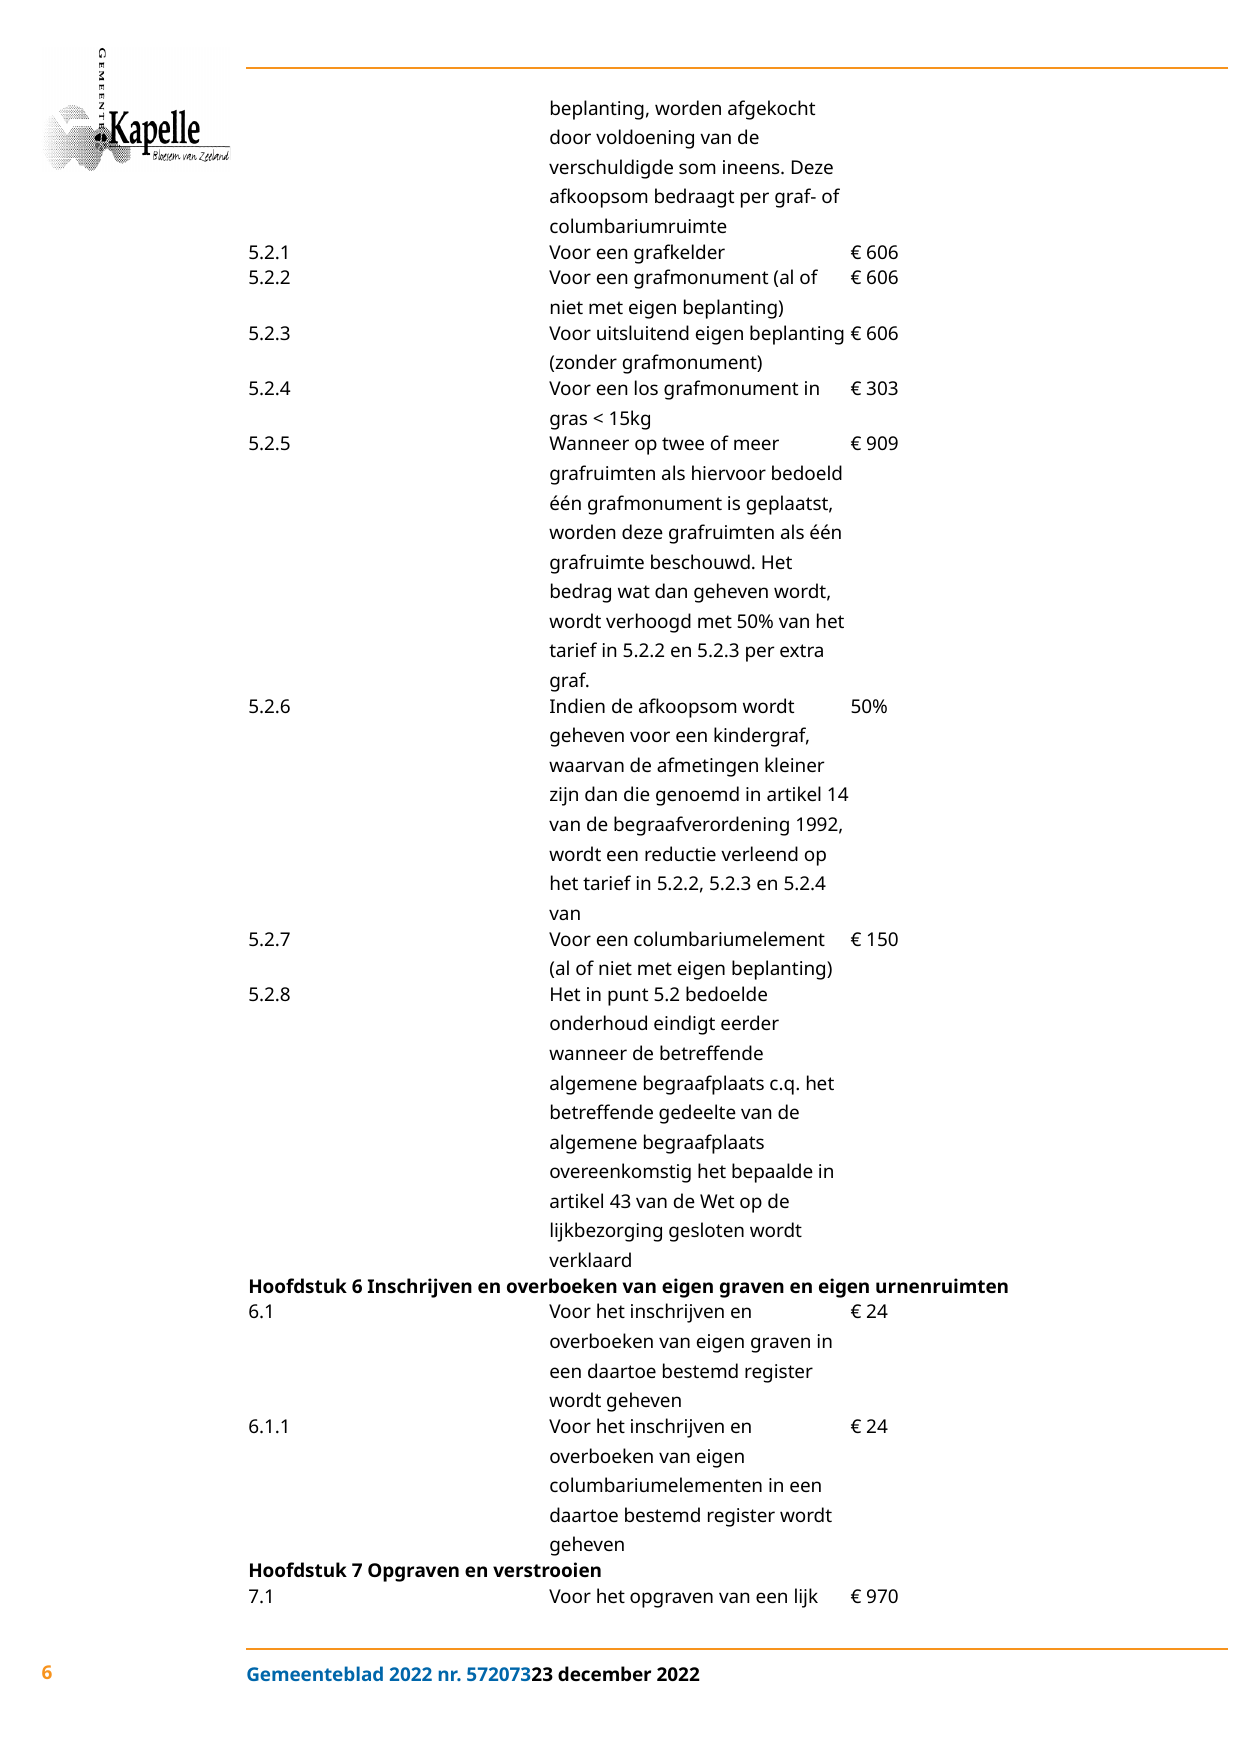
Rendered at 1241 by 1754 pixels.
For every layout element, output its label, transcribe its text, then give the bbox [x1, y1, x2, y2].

table_cell 6.1 [248, 1299, 549, 1413]
table_cell Hoofdstuk 6 Inschrijven en overboeken van eigen graven en eigen urnenruimten [248, 1273, 1152, 1299]
table_cell [850, 95, 1152, 239]
table_cell € 303 [850, 375, 1152, 431]
table_cell € 909 [850, 431, 1152, 693]
table_cell Voor een los grafmonument in gras < 15kg [549, 375, 850, 431]
table_cell € 150 [850, 926, 1152, 981]
table_cell [248, 95, 549, 239]
table_cell 5.2.5 [248, 431, 549, 693]
table_cell 50% [850, 693, 1152, 926]
table_cell [850, 981, 1152, 1273]
table_cell 6.1.1 [248, 1413, 549, 1557]
table_cell Voor een grafkelder [549, 239, 850, 264]
table_cell 5.2.6 [248, 693, 549, 926]
table_cell € 24 [850, 1413, 1152, 1557]
table_cell 5.2.1 [248, 239, 549, 264]
table_cell € 970 [850, 1583, 1152, 1609]
table_cell Het in punt 5.2 bedoelde onderhoud eindigt eerder wanneer de betreffende algemene begraafplaats c.q. het betreffende gedeelte van de algemene begraafplaats overeenkomstig het bepaalde in artikel 43 van de Wet op de lijkbezorging gesloten wordt verklaard [549, 981, 850, 1273]
picture [41, 47, 231, 172]
table_cell 5.2.2 [248, 265, 549, 320]
table_cell Wanneer op twee of meer grafruimten als hiervoor bedoeld één grafmonument is geplaatst, worden deze grafruimten als één grafruimte beschouwd. Het bedrag wat dan geheven wordt, wordt verhoogd met 50% van het tarief in 5.2.2 en 5.2.3 per extra graf. [549, 431, 850, 693]
table_cell 5.2.8 [248, 981, 549, 1273]
table_cell € 606 [850, 320, 1152, 375]
table_cell 5.2.7 [248, 926, 549, 981]
table_cell Hoofdstuk 7 Opgraven en verstrooien [248, 1557, 1152, 1583]
table_cell € 24 [850, 1299, 1152, 1413]
table_cell Voor het inschrijven en overboeken van eigen columbariumelementen in een daartoe bestemd register wordt geheven [549, 1413, 850, 1557]
table_cell Indien de afkoopsom wordt geheven voor een kindergraf, waarvan de afmetingen kleiner zijn dan die genoemd in artikel 14 van de begraafverordening 1992, wordt een reductie verleend op het tarief in 5.2.2, 5.2.3 en 5.2.4 van [549, 693, 850, 926]
table_cell Voor het opgraven van een lijk [549, 1583, 850, 1609]
table_cell € 606 [850, 239, 1152, 264]
table_cell 5.2.4 [248, 375, 549, 431]
table_cell 5.2.3 [248, 320, 549, 375]
table_cell Voor een columbariumelement (al of niet met eigen beplanting) [549, 926, 850, 981]
table_cell Voor uitsluitend eigen beplanting (zonder grafmonument) [549, 320, 850, 375]
table_cell beplanting, worden afgekocht door voldoening van de verschuldigde som ineens. Deze afkoopsom bedraagt per graf- of columbariumruimte [549, 95, 850, 239]
table_cell Voor een grafmonument (al of niet met eigen beplanting) [549, 265, 850, 320]
table_cell 7.1 [248, 1583, 549, 1609]
table_cell Voor het inschrijven en overboeken van eigen graven in een daartoe bestemd register wordt geheven [549, 1299, 850, 1413]
table_cell € 606 [850, 265, 1152, 320]
